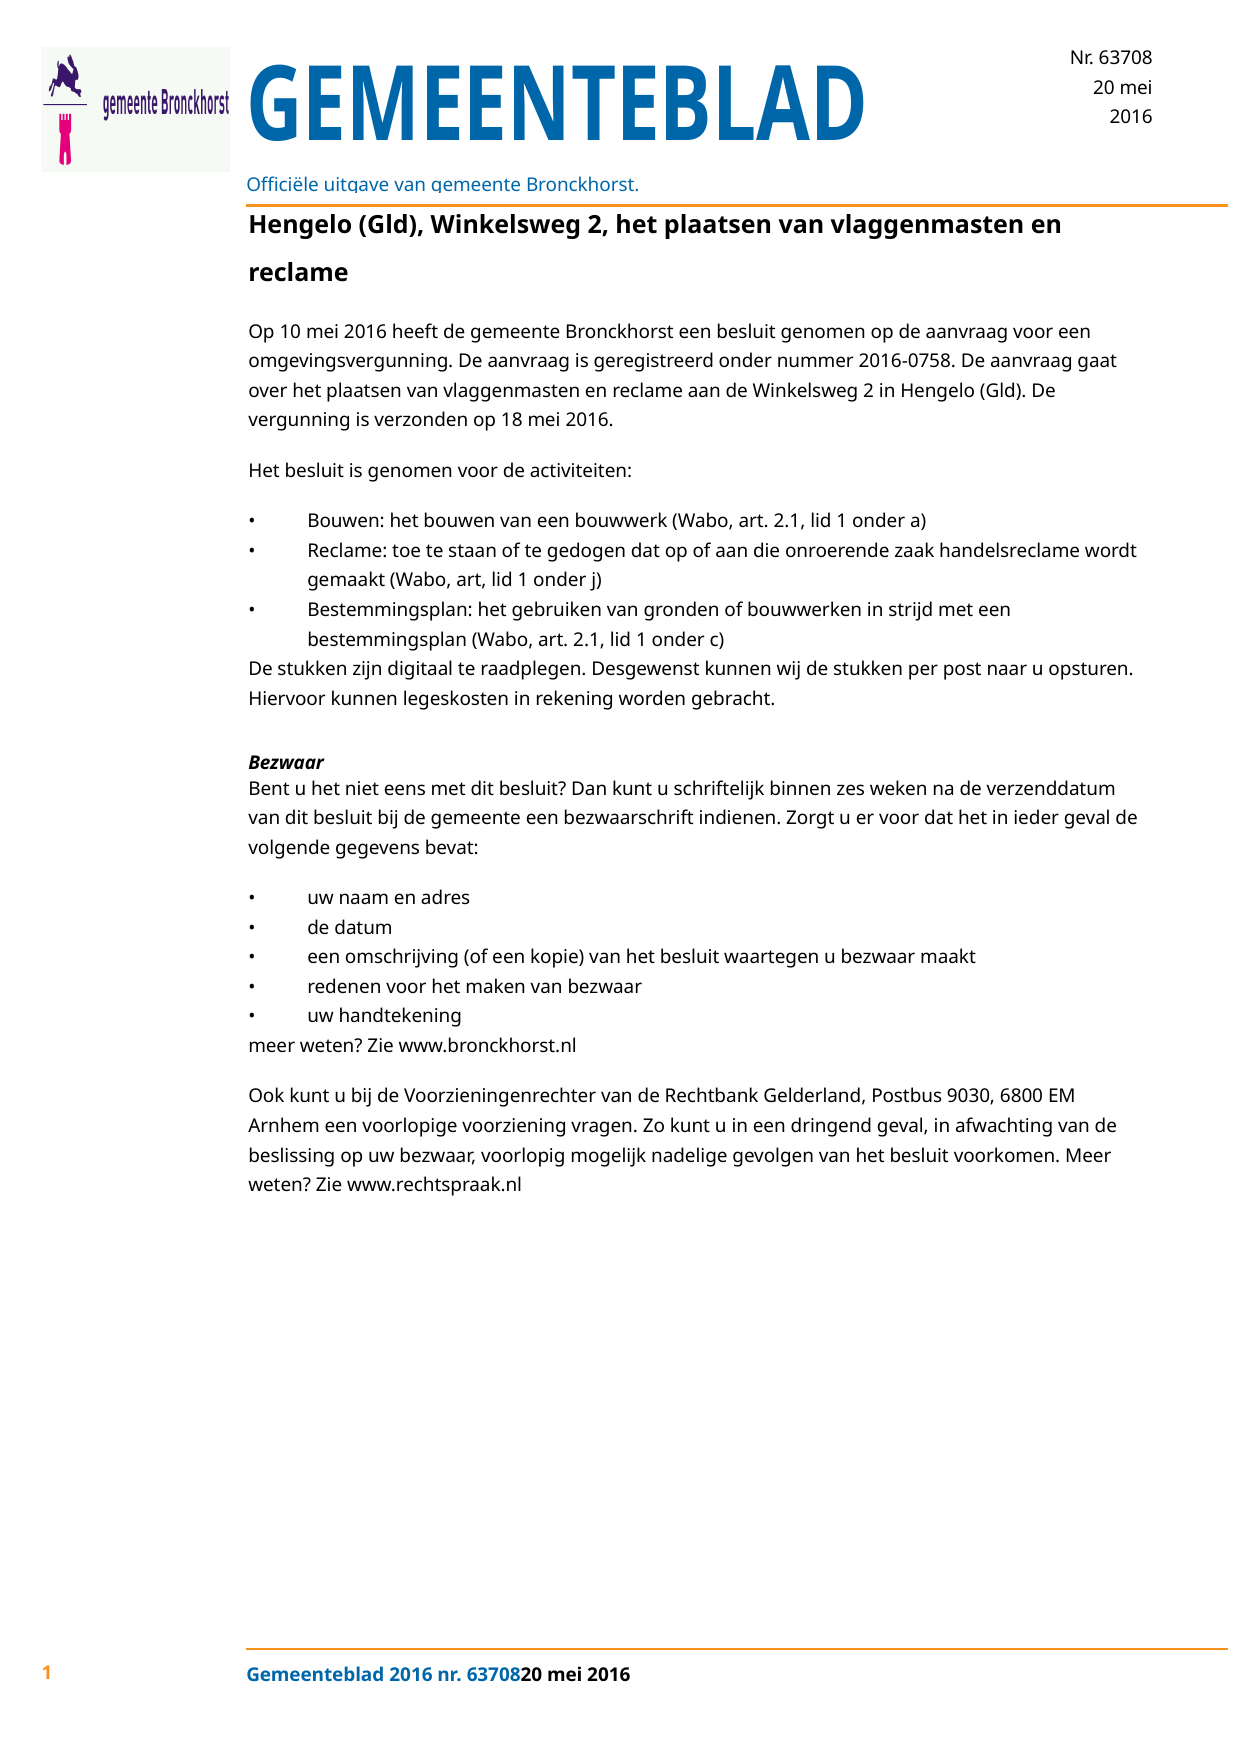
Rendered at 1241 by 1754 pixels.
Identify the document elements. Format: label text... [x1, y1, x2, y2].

text Hengelo (Gld), Winkelsweg 2, het plaatsen van vlaggenmasten en reclame [248, 207, 1152, 288]
text De stukken zijn digitaal te raadplegen. Desgewenst kunnen wij de stukken per post naar u opsturen. Hiervoor kunnen legeskosten in rekening worden gebracht. [248, 655, 1152, 711]
text Het besluit is genomen voor de activiteiten: [248, 457, 1152, 483]
list Bouwen: het bouwen van een bouwwerk (Wabo, art. 2.1, lid 1 onder a) [248, 507, 1152, 533]
list uw naam en adres [248, 884, 1152, 910]
list uw handtekening [248, 1003, 1152, 1028]
picture [41, 47, 231, 172]
list Reclame: toe te staan of te gedogen dat op of aan die onroerende zaak handelsreclame wordt gemaakt (Wabo, art, lid 1 onder j) [248, 537, 1152, 592]
text Bezwaar [248, 749, 1152, 775]
text Op 10 mei 2016 heeft de gemeente Bronckhorst een besluit genomen op de aanvraag voor een omgevingsvergunning. De aanvraag is geregistreerd onder nummer 2016-0758. De aanvraag gaat over het plaatsen van vlaggenmasten en reclame aan de Winkelsweg 2 in Hengelo (Gld). De vergunning is verzonden op 18 mei 2016. [248, 318, 1152, 432]
text Bent u het niet eens met dit besluit? Dan kunt u schriftelijk binnen zes weken na de verzenddatum van dit besluit bij de gemeente een bezwaarschrift indienen. Zorgt u er voor dat het in ieder geval de volgende gegevens bevat: [248, 775, 1152, 859]
text meer weten? Zie www.bronckhorst.nl [248, 1032, 1152, 1058]
list Bestemmingsplan: het gebruiken van gronden of bouwwerken in strijd met een bestemmingsplan (Wabo, art. 2.1, lid 1 onder c) [248, 596, 1152, 652]
list de datum [248, 914, 1152, 939]
text Ook kunt u bij de Voorzieningenrechter van de Rechtbank Gelderland, Postbus 9030, 6800 EM Arnhem een voorlopige voorziening vragen. Zo kunt u in een dringend geval, in afwachting van de beslissing op uw bezwaar, voorlopig mogelijk nadelige gevolgen van het besluit voorkomen. Meer weten? Zie www.rechtspraak.nl [248, 1083, 1152, 1197]
list redenen voor het maken van bezwaar [248, 973, 1152, 999]
list een omschrijving (of een kopie) van het besluit waartegen u bezwaar maakt [248, 943, 1152, 969]
